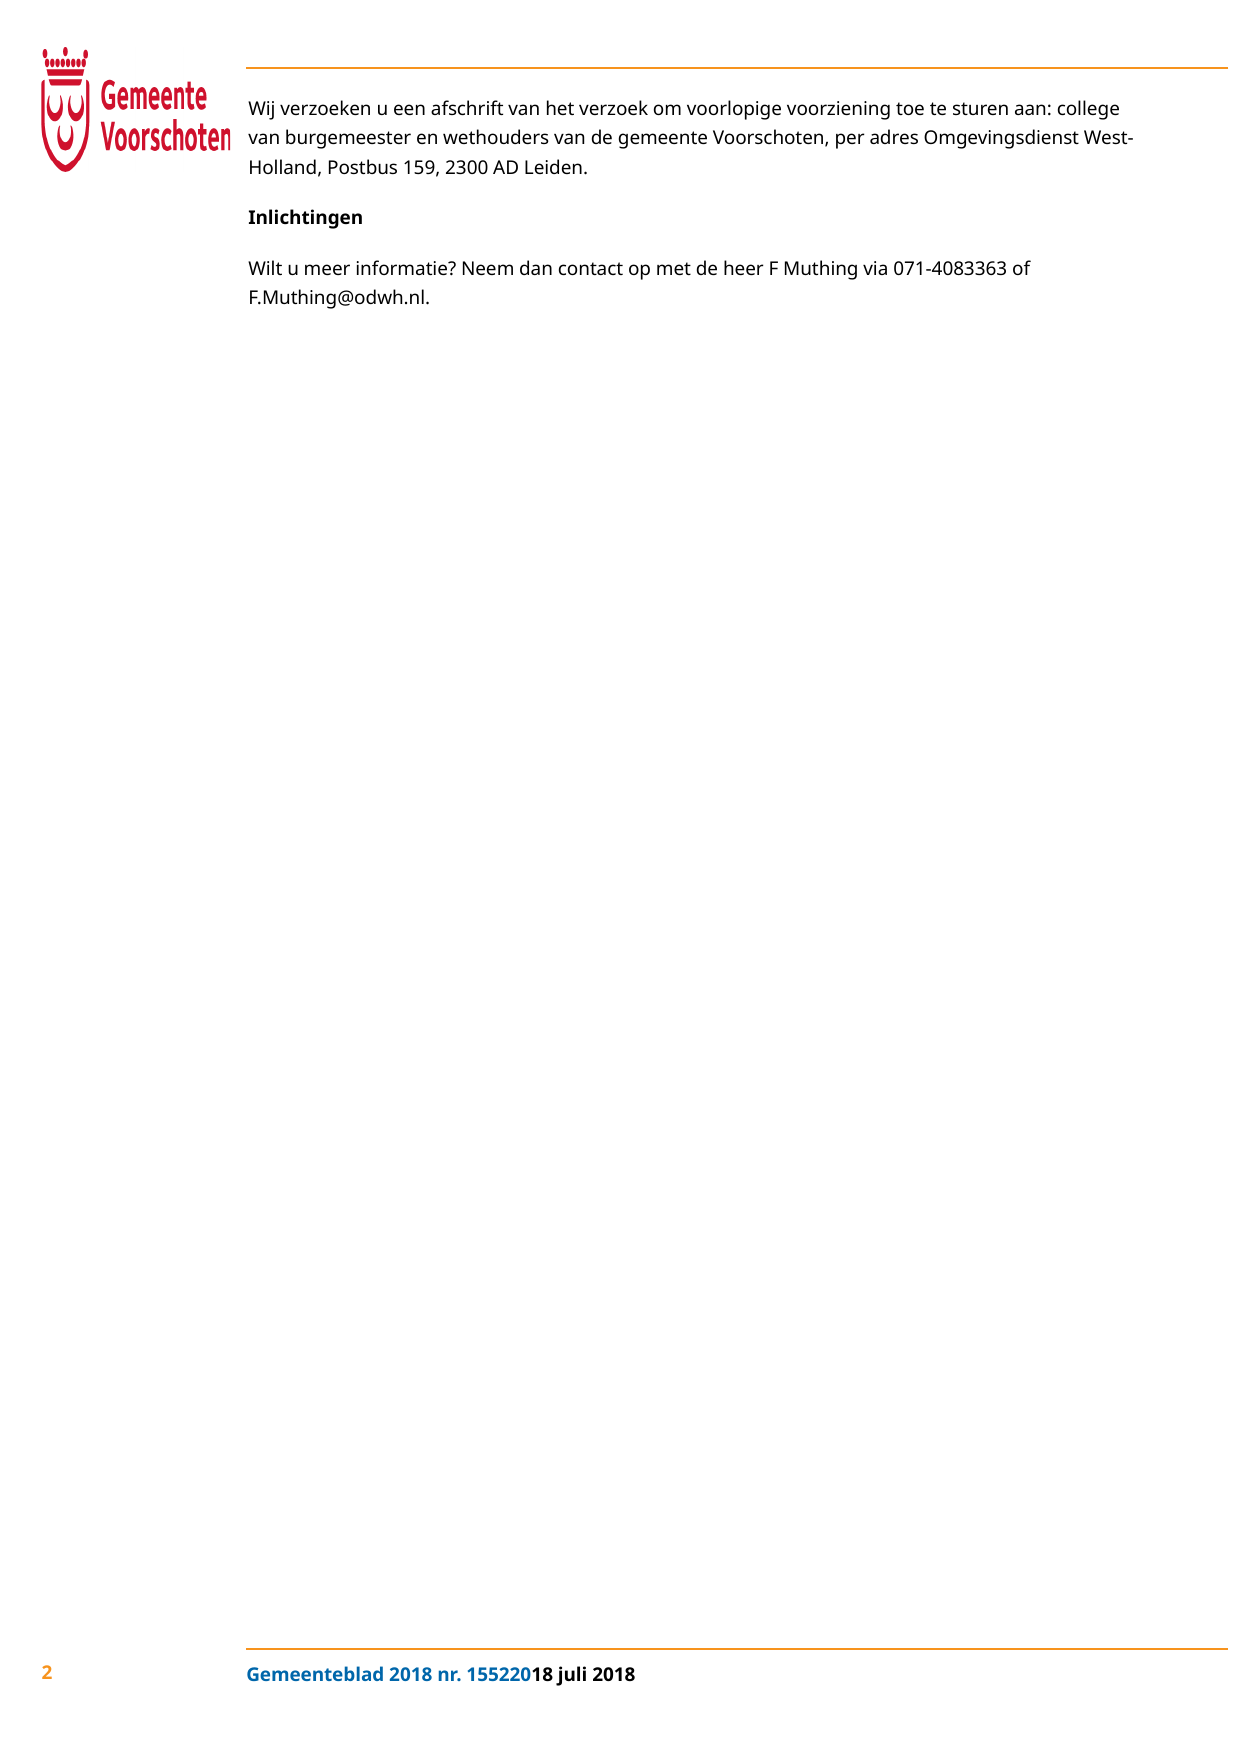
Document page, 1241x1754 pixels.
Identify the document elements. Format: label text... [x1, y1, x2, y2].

text Wij verzoeken u een afschrift van het verzoek om voorlopige voorziening toe te sturen aan: college van burgemeester en wethouders van de gemeente Voorschoten, per adres Omgevingsdienst West-Holland, Postbus 159, 2300 AD Leiden. [248, 95, 1152, 180]
picture [41, 47, 231, 172]
text Wilt u meer informatie? Neem dan contact op met de heer F Muthing via 071-4083363 of F.Muthing@odwh.nl. [248, 255, 1152, 310]
text Inlichtingen [248, 204, 1152, 230]
